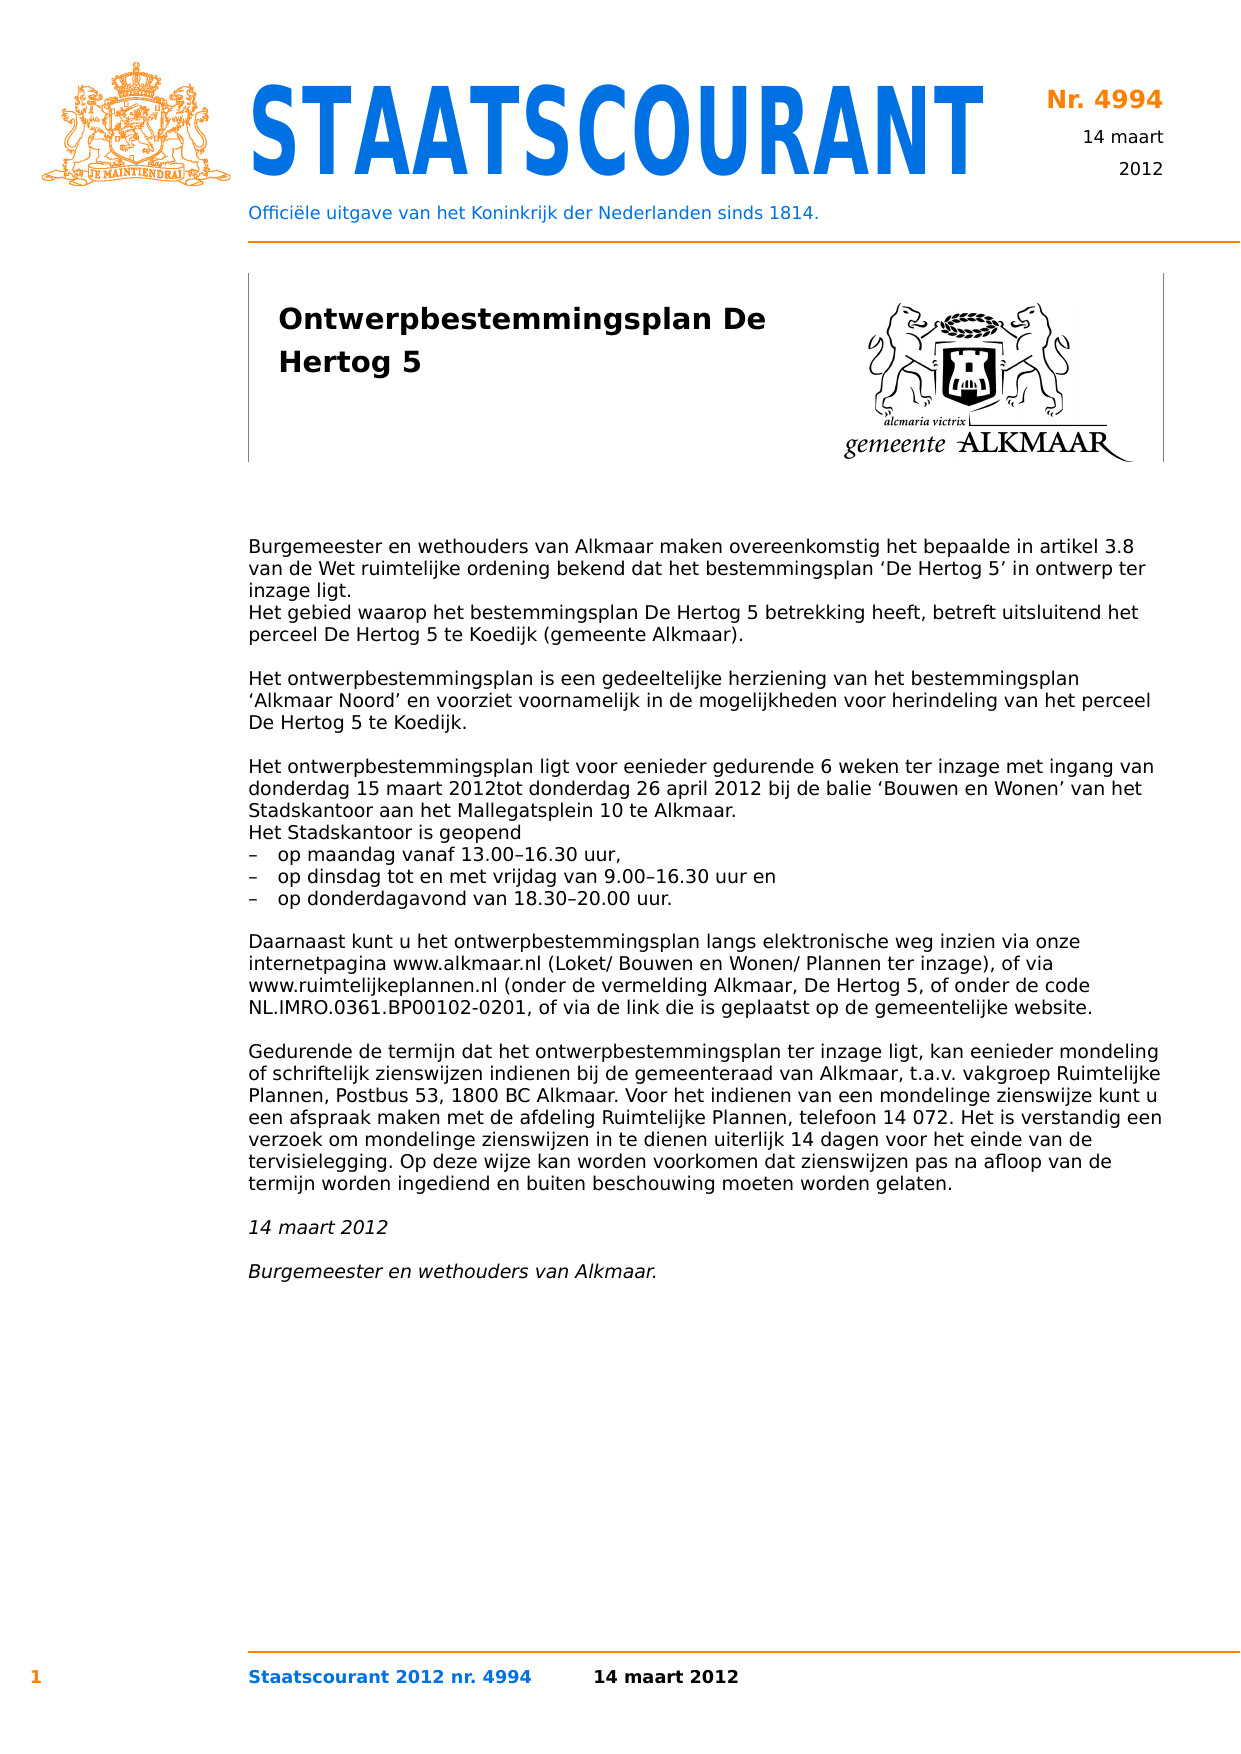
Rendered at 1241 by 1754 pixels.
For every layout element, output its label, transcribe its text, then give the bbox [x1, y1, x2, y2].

table_cell 14 maart [998, 121, 1240, 153]
text – op maandag vanaf 13.00–16.30 uur, [248, 843, 1163, 866]
text Het ontwerpbestemmingsplan is een gedeeltelijke herziening van het bestemmingsplan ‘Alkmaar Noord’ en voorziet voornamelijk in de mogelijkheden voor herindeling van het perceel De Hertog 5 te Koedijk. [248, 668, 1163, 734]
picture [41, 62, 231, 186]
text Daarnaast kunt u het ontwerpbestemmingsplan langs elektronische weg inzien via onze internetpagina www.alkmaar.nl (Loket/ Bouwen en Wonen/ Plannen ter inzage), of via www.ruimtelijkeplannen.nl (onder de vermelding Alkmaar, De Hertog 5, of onder de code NL.IMRO.0361.BP00102-0201, of via de link die is geplaatst op de gemeentelijke website. [248, 931, 1163, 1019]
text Burgemeester en wethouders van Alkmaar maken overeenkomstig het bepaalde in artikel 3.8 van de Wet ruimtelijke ordening bekend dat het bestemmingsplan ‘De Hertog 5’ in ontwerp ter inzage ligt. [248, 536, 1163, 602]
table_cell 2012 [998, 153, 1240, 203]
text – op donderdagavond van 18.30–20.00 uur. [248, 887, 1163, 909]
picture [844, 302, 1134, 462]
text Het ontwerpbestemmingsplan ligt voor eenieder gedurende 6 weken ter inzage met ingang van donderdag 15 maart 2012tot donderdag 26 april 2012 bij de balie ‘Bouwen en Wonen’ van het Stadskantoor aan het Mallegatsplein 10 te Alkmaar. [248, 756, 1163, 822]
text Het Stadskantoor is geopend [248, 822, 1163, 843]
table_header [25, 62, 248, 241]
subtitle Ontwerpbestemmingsplan De Hertog 5 [249, 273, 1163, 462]
table_header STAATSCOURANT [248, 62, 998, 203]
text Gedurende de termijn dat het ontwerpbestemmingsplan ter inzage ligt, kan eenieder mondeling of schriftelijk zienswijzen indienen bij de gemeenteraad van Alkmaar, t.a.v. vakgroep Ruimtelijke Plannen, Postbus 53, 1800 BC Alkmaar. Voor het indienen van een mondelinge zienswijze kunt u een afspraak maken met de afdeling Ruimtelijke Plannen, telefoon 14 072. Het is verstandig een verzoek om mondelinge zienswijzen in te dienen uiterlijk 14 dagen voor het einde van de tervisielegging. Op deze wijze kan worden voorkomen dat zienswijzen pas na afloop van de termijn worden ingediend en buiten beschouwing moeten worden gelaten. [248, 1041, 1163, 1195]
text Burgemeester en wethouders van Alkmaar. [248, 1261, 1163, 1283]
table_cell Officiële uitgave van het Koninkrijk der Nederlanden sinds 1814. [248, 203, 1240, 241]
text Het gebied waarop het bestemmingsplan De Hertog 5 betrekking heeft, betreft uitsluitend het perceel De Hertog 5 te Koedijk (gemeente Alkmaar). [248, 602, 1163, 646]
text 14 maart 2012 [248, 1217, 1163, 1239]
text – op dinsdag tot en met vrijdag van 9.00–16.30 uur en [248, 866, 1163, 887]
table_header Nr. 4994 [998, 62, 1240, 121]
